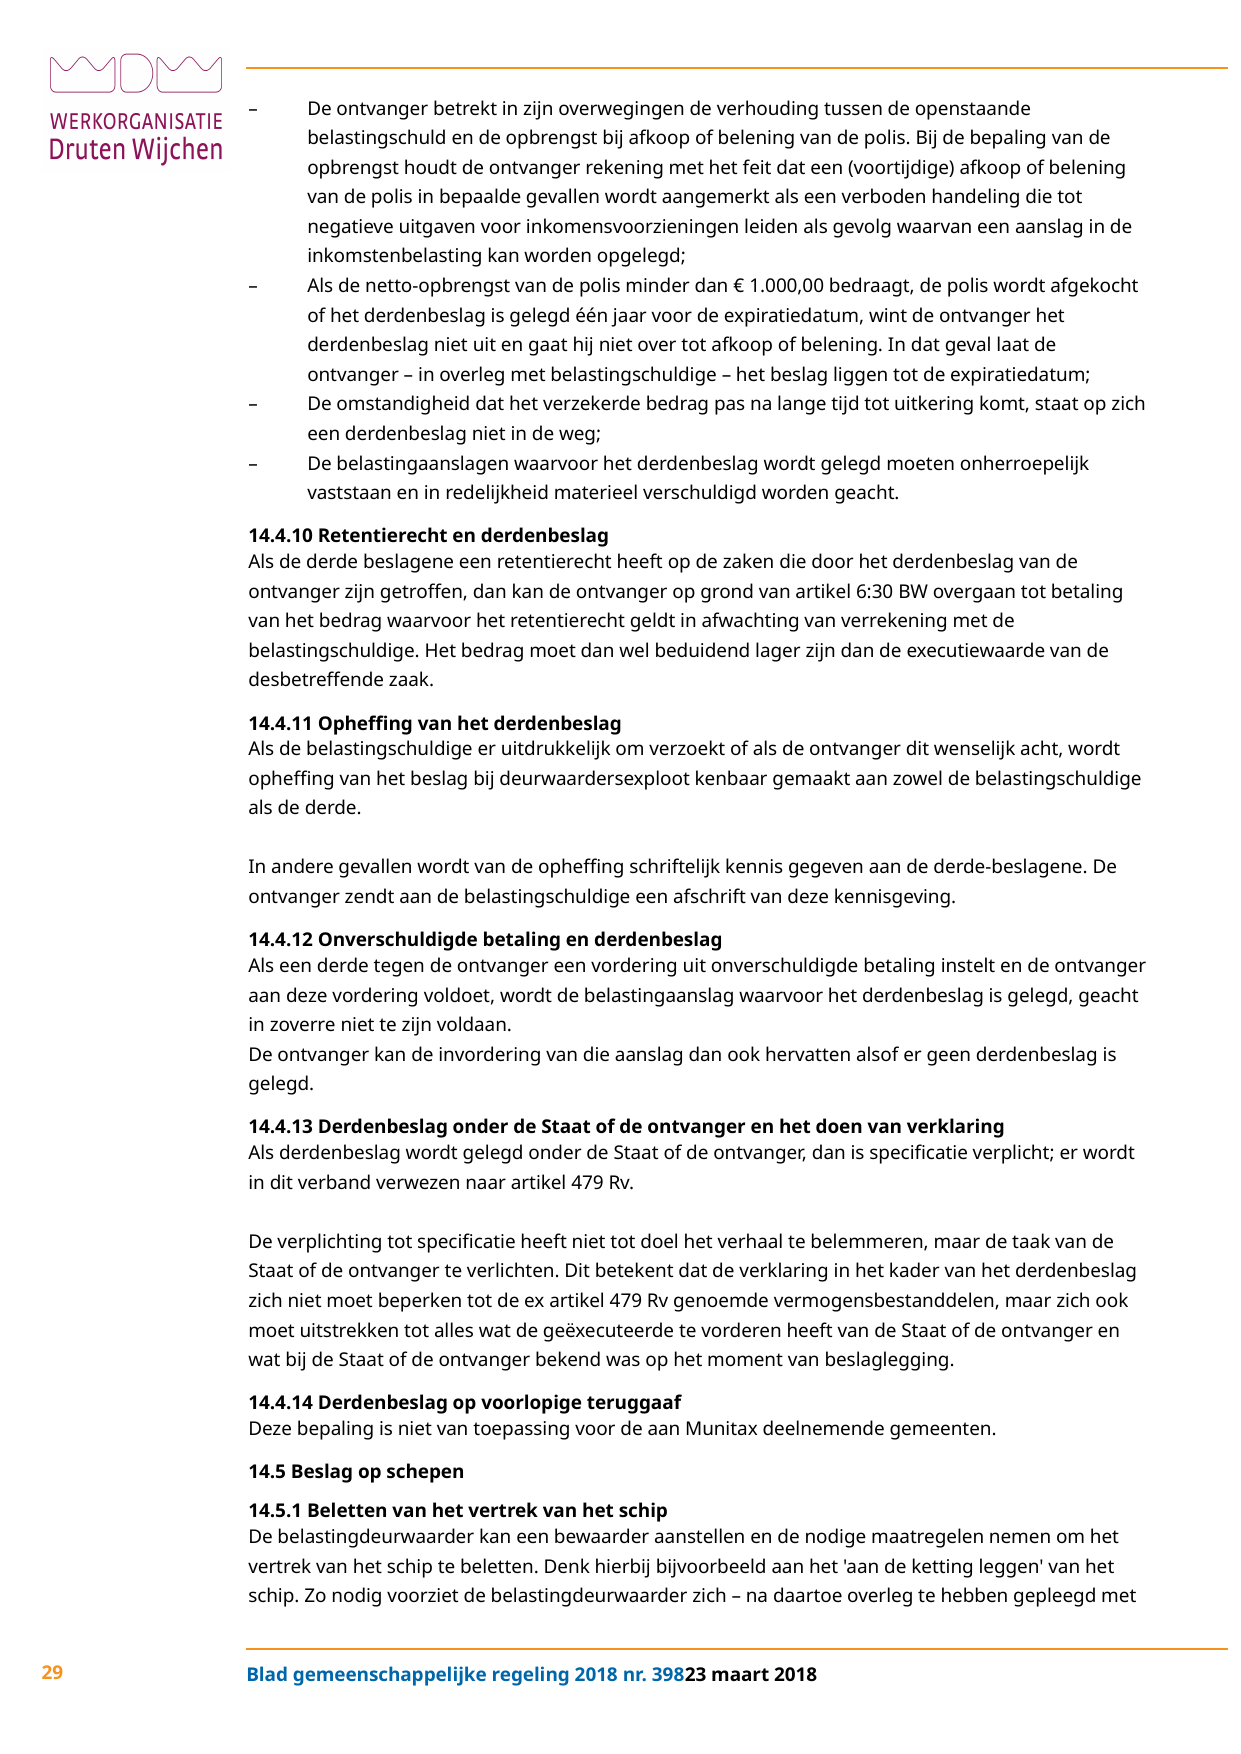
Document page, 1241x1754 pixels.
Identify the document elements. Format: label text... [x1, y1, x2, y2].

text Als derdenbeslag wordt gelegd onder de Staat of de ontvanger, dan is specificatie verplicht; er wordt in dit verband verwezen naar artikel 479 Rv. [248, 1139, 1152, 1195]
text In andere gevallen wordt van de opheffing schriftelijk kennis gegeven aan de derde-beslagene. De ontvanger zendt aan de belastingschuldige een afschrift van deze kennisgeving. [248, 854, 1152, 909]
text Deze bepaling is niet van toepassing voor de aan Munitax deelnemende gemeenten. [248, 1415, 1152, 1441]
text 14.4.11 Opheffing van het derdenbeslag [248, 710, 1152, 735]
text 14.4.14 Derdenbeslag op voorlopige teruggaaf [248, 1389, 1152, 1415]
text 14.4.12 Onverschuldigde betaling en derdenbeslag [248, 926, 1152, 952]
text 14.5 Beslag op schepen [248, 1458, 1152, 1484]
text Als de derde beslagene een retentierecht heeft op de zaken die door het derdenbeslag van de ontvanger zijn getroffen, dan kan de ontvanger op grond van artikel 6:30 BW overgaan tot betaling van het bedrag waarvoor het retentierecht geldt in afwachting van verrekening met de belastingschuldige. Het bedrag moet dan wel beduidend lager zijn dan de executiewaarde van de desbetreffende zaak. [248, 548, 1152, 692]
text Als de belastingschuldige er uitdrukkelijk om verzoekt of als de ontvanger dit wenselijk acht, wordt opheffing van het beslag bij deurwaardersexploot kenbaar gemaakt aan zowel de belastingschuldige als de derde. [248, 735, 1152, 820]
list Als de netto-opbrengst van de polis minder dan € 1.000,00 bedraagt, de polis wordt afgekocht of het derdenbeslag is gelegd één jaar voor de expiratiedatum, wint de ontvanger het derdenbeslag niet uit en gaat hij niet over tot afkoop of belening. In dat geval laat de ontvanger – in overleg met belastingschuldige – het beslag liggen tot de expiratiedatum; [248, 272, 1152, 387]
picture [41, 47, 231, 172]
text 14.4.13 Derdenbeslag onder de Staat of de ontvanger en het doen van verklaring [248, 1114, 1152, 1139]
text De belastingdeurwaarder kan een bewaarder aanstellen en de nodige maatregelen nemen om het vertrek van het schip te beletten. Denk hierbij bijvoorbeeld aan het 'aan de ketting leggen' van het schip. Zo nodig voorziet de belastingdeurwaarder zich – na daartoe overleg te hebben gepleegd met [248, 1523, 1152, 1608]
text De verplichting tot specificatie heeft niet tot doel het verhaal te belemmeren, maar de taak van de Staat of de ontvanger te verlichten. Dit betekent dat de verklaring in het kader van het derdenbeslag zich niet moet beperken tot de ex artikel 479 Rv genoemde vermogensbestanddelen, maar zich ook moet uitstrekken tot alles wat de geëxecuteerde te vorderen heeft van de Staat of de ontvanger en wat bij de Staat of de ontvanger bekend was op het moment van beslaglegging. [248, 1228, 1152, 1372]
text 14.5.1 Beletten van het vertrek van het schip [248, 1498, 1152, 1523]
list De ontvanger betrekt in zijn overwegingen de verhouding tussen de openstaande belastingschuld en de opbrengst bij afkoop of belening van de polis. Bij de bepaling van de opbrengst houdt de ontvanger rekening met het feit dat een (voortijdige) afkoop of belening van de polis in bepaalde gevallen wordt aangemerkt als een verboden handeling die tot negatieve uitgaven voor inkomensvoorzieningen leiden als gevolg waarvan een aanslag in de inkomstenbelasting kan worden opgelegd; [248, 95, 1152, 268]
list De belastingaanslagen waarvoor het derdenbeslag wordt gelegd moeten onherroepelijk vaststaan en in redelijkheid materieel verschuldigd worden geacht. [248, 450, 1152, 505]
text Als een derde tegen de ontvanger een vordering uit onverschuldigde betaling instelt en de ontvanger aan deze vordering voldoet, wordt de belastingaanslag waarvoor het derdenbeslag is gelegd, geacht in zoverre niet te zijn voldaan. [248, 952, 1152, 1037]
text De ontvanger kan de invordering van die aanslag dan ook hervatten alsof er geen derdenbeslag is gelegd. [248, 1041, 1152, 1096]
text 14.4.10 Retentierecht en derdenbeslag [248, 522, 1152, 548]
list De omstandigheid dat het verzekerde bedrag pas na lange tijd tot uitkering komt, staat op zich een derdenbeslag niet in de weg; [248, 391, 1152, 446]
